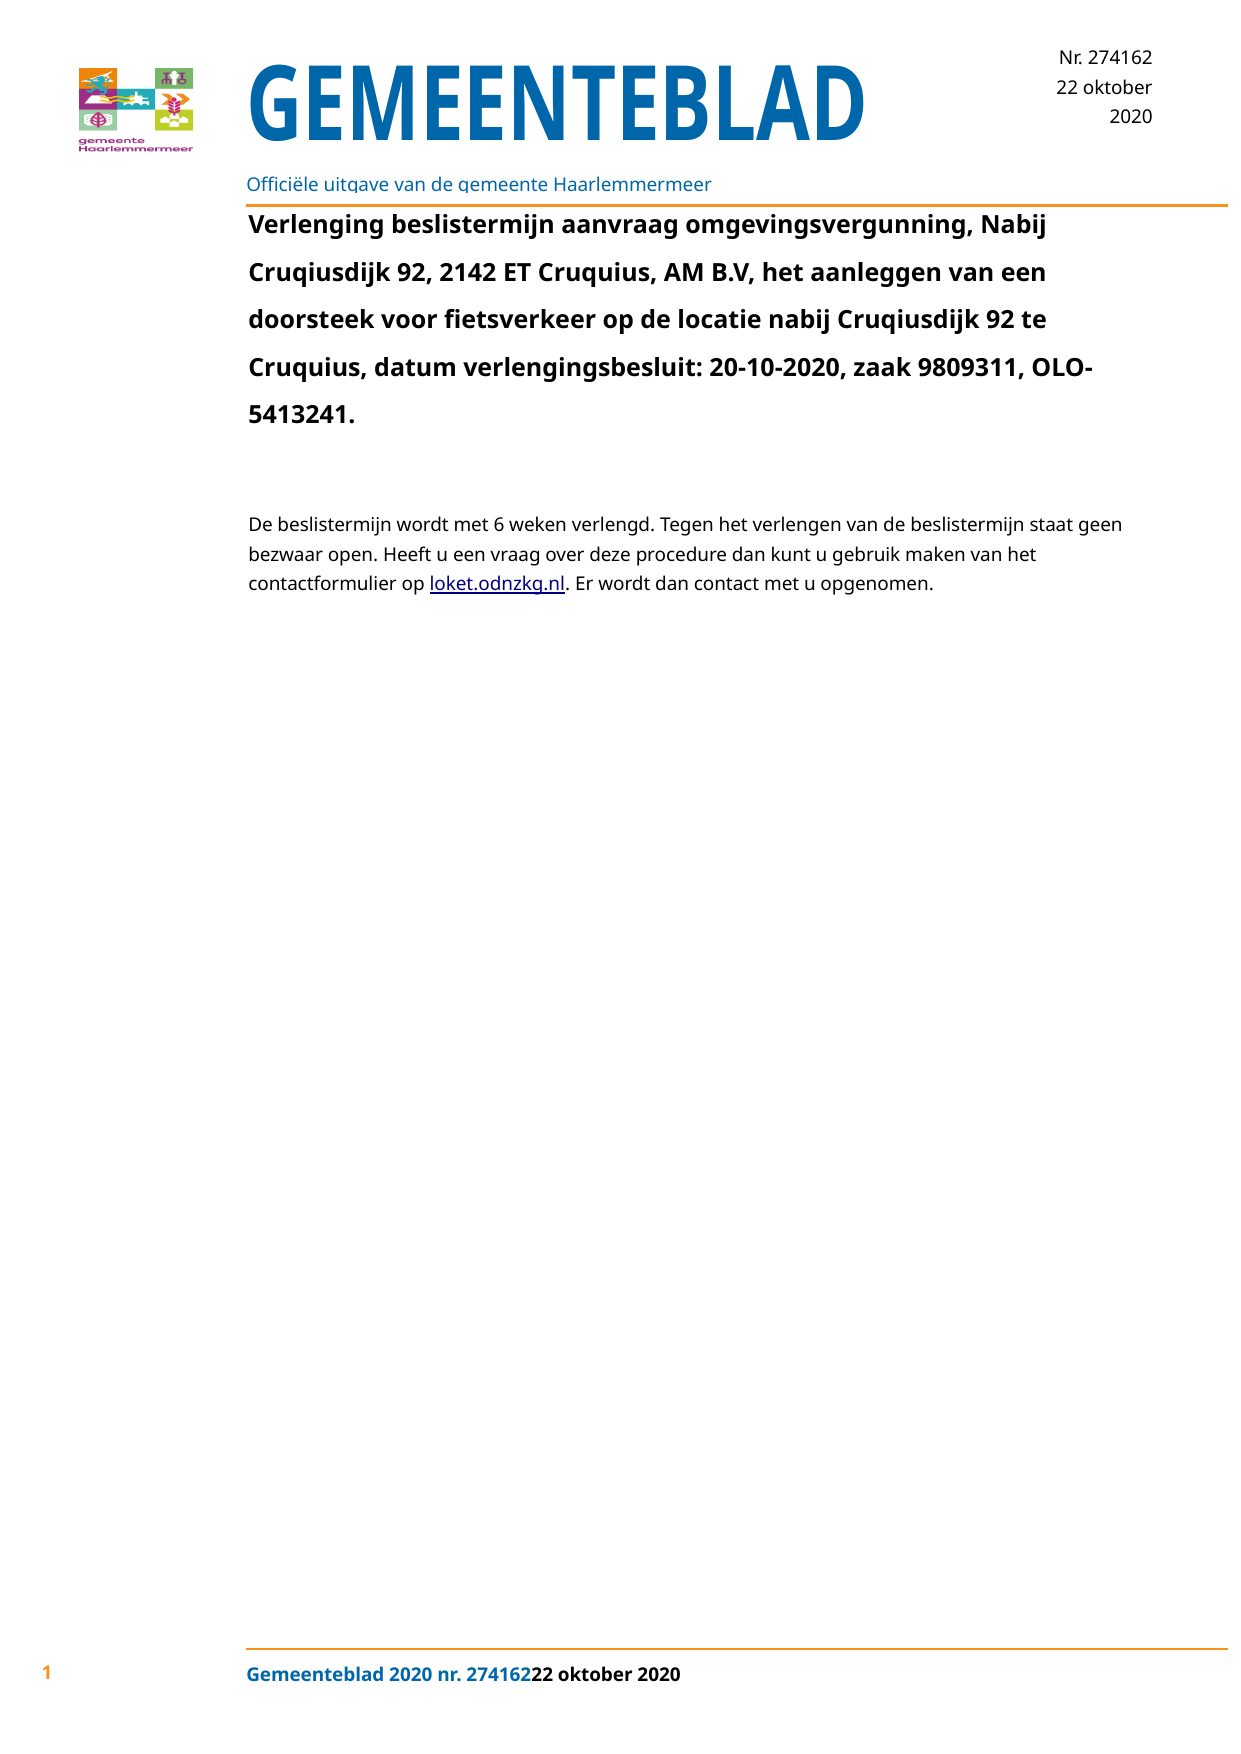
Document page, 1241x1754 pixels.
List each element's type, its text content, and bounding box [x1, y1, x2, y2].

text Verlenging beslistermijn aanvraag omgevingsvergunning, Nabij Cruqiusdijk 92, 2142 ET Cruquius, AM B.V, het aanleggen van een doorsteek voor fietsverkeer op de locatie nabij Cruqiusdijk 92 te Cruquius, datum verlengingsbesluit: 20-10-2020, zaak 9809311, OLO-5413241. [248, 207, 1152, 431]
picture [41, 47, 231, 172]
text De beslistermijn wordt met 6 weken verlengd. Tegen het verlengen van de beslistermijn staat geen bezwaar open. Heeft u een vraag over deze procedure dan kunt u gebruik maken van het contactformulier op loket.odnzkg.nl. Er wordt dan contact met u opgenomen. [248, 511, 1152, 596]
